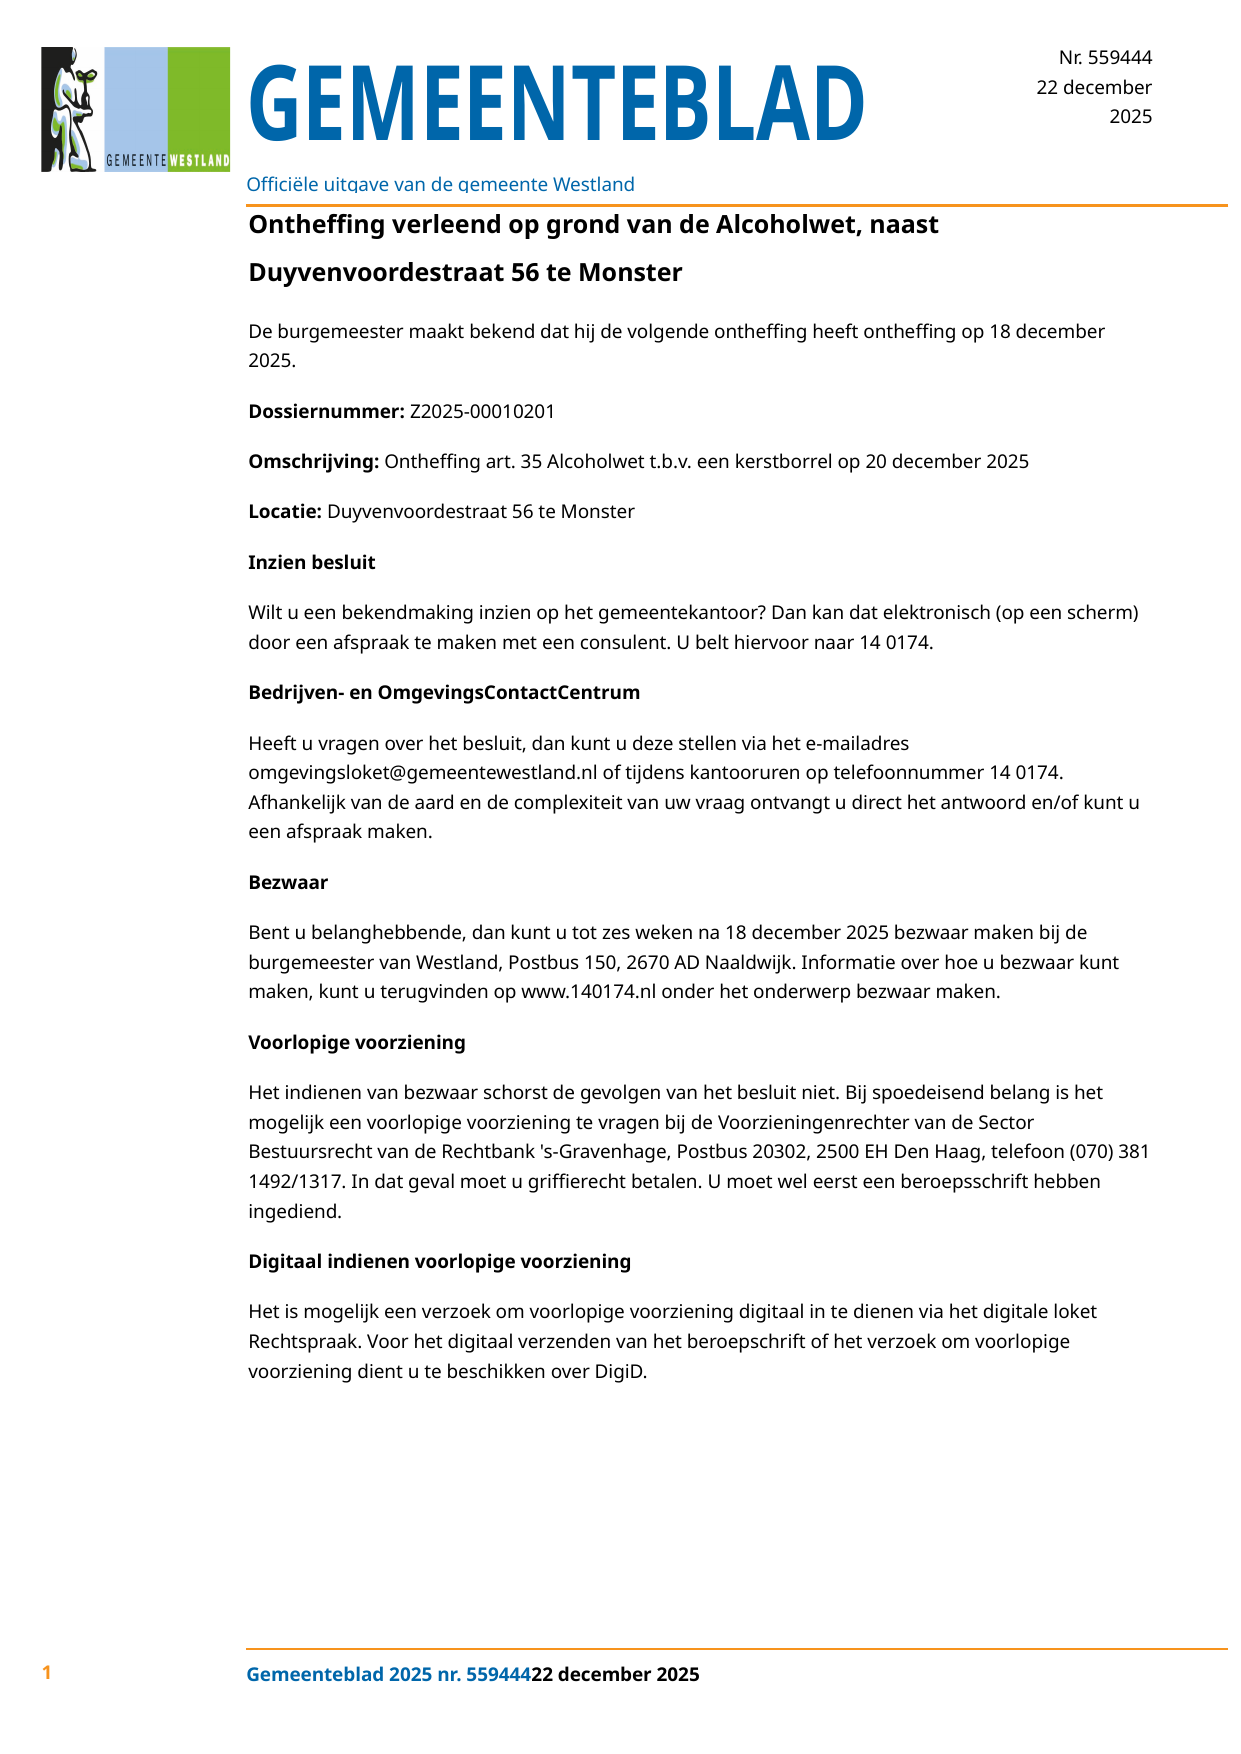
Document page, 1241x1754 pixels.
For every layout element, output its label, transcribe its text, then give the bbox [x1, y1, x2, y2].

text Ontheffing verleend op grond van de Alcoholwet, naast Duyvenvoordestraat 56 te Monster [248, 207, 1152, 288]
picture [41, 47, 231, 172]
text Bezwaar [248, 869, 1152, 895]
text Inzien besluit [248, 549, 1152, 575]
text Bedrijven- en OmgevingsContactCentrum [248, 679, 1152, 705]
text Bent u belanghebbende, dan kunt u tot zes weken na 18 december 2025 bezwaar maken bij de burgemeester van Westland, Postbus 150, 2670 AD Naaldwijk. Informatie over hoe u bezwaar kunt maken, kunt u terugvinden op www.140174.nl onder het onderwerp bezwaar maken. [248, 919, 1152, 1004]
text Omschrijving: Ontheffing art. 35 Alcoholwet t.b.v. een kerstborrel op 20 december 2025 [248, 448, 1152, 474]
text Heeft u vragen over het besluit, dan kunt u deze stellen via het e-mailadres omgevingsloket@gemeentewestland.nl of tijdens kantooruren op telefoonnummer 14 0174. Afhankelijk van de aard en de complexiteit van uw vraag ontvangt u direct het antwoord en/of kunt u een afspraak maken. [248, 730, 1152, 844]
text Voorlopige voorziening [248, 1029, 1152, 1055]
text Dossiernummer: Z2025-00010201 [248, 398, 1152, 424]
text Het is mogelijk een verzoek om voorlopige voorziening digitaal in te dienen via het digitale loket Rechtspraak. Voor het digitaal verzenden van het beroepschrift of het verzoek om voorlopige voorziening dient u te beschikken over DigiD. [248, 1299, 1152, 1384]
text Digitaal indienen voorlopige voorziening [248, 1248, 1152, 1274]
text Wilt u een bekendmaking inzien op het gemeentekantoor? Dan kan dat elektronisch (op een scherm) door een afspraak te maken met een consulent. U belt hiervoor naar 14 0174. [248, 599, 1152, 655]
text De burgemeester maakt bekend dat hij de volgende ontheffing heeft ontheffing op 18 december 2025. [248, 318, 1152, 373]
text Locatie: Duyvenvoordestraat 56 te Monster [248, 499, 1152, 524]
text Het indienen van bezwaar schorst de gevolgen van het besluit niet. Bij spoedeisend belang is het mogelijk een voorlopige voorziening te vragen bij de Voorzieningenrechter van de Sector Bestuursrecht van de Rechtbank 's-Gravenhage, Postbus 20302, 2500 EH Den Haag, telefoon (070) 381 1492/1317. In dat geval moet u griffierecht betalen. U moet wel eerst een beroepsschrift hebben ingediend. [248, 1079, 1152, 1224]
